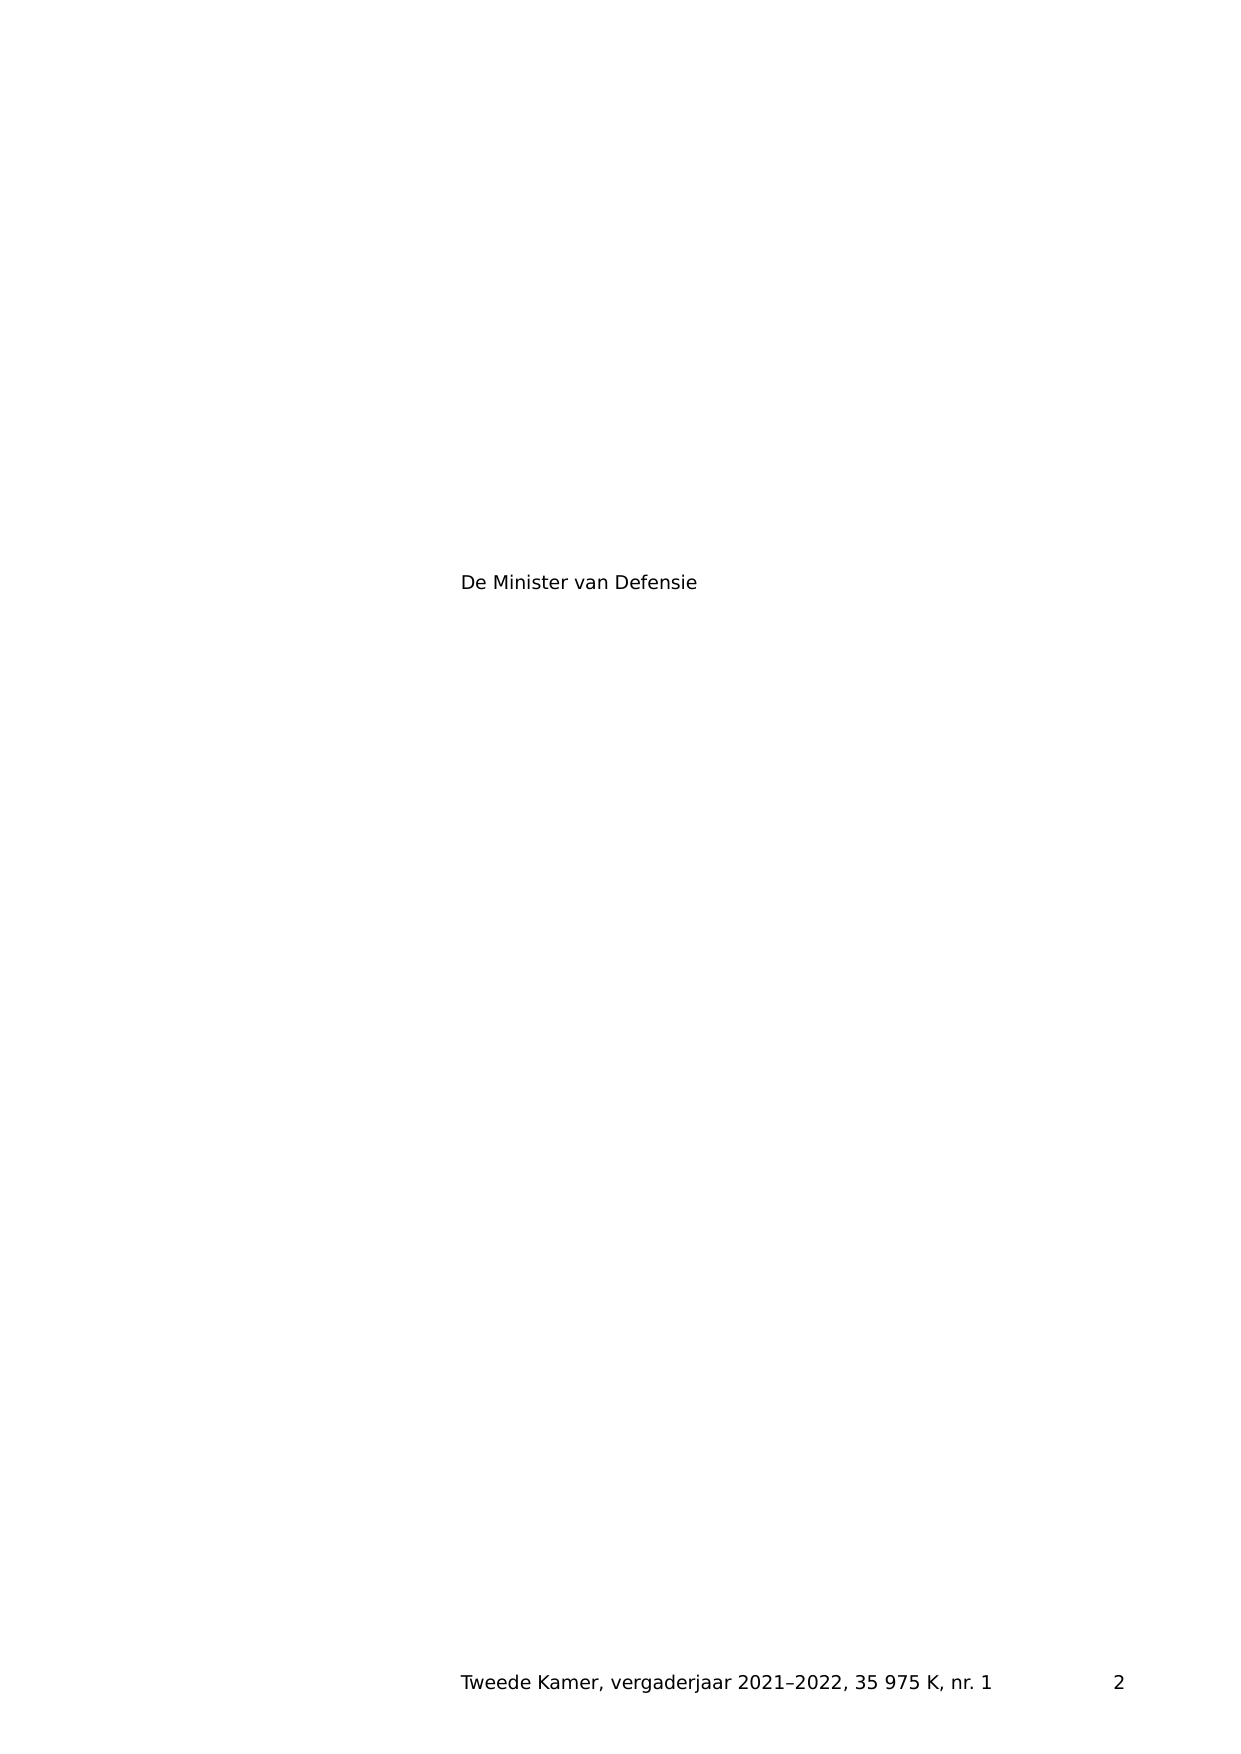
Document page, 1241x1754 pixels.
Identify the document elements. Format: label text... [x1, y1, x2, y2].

text De Minister van Defensie [461, 572, 1125, 594]
